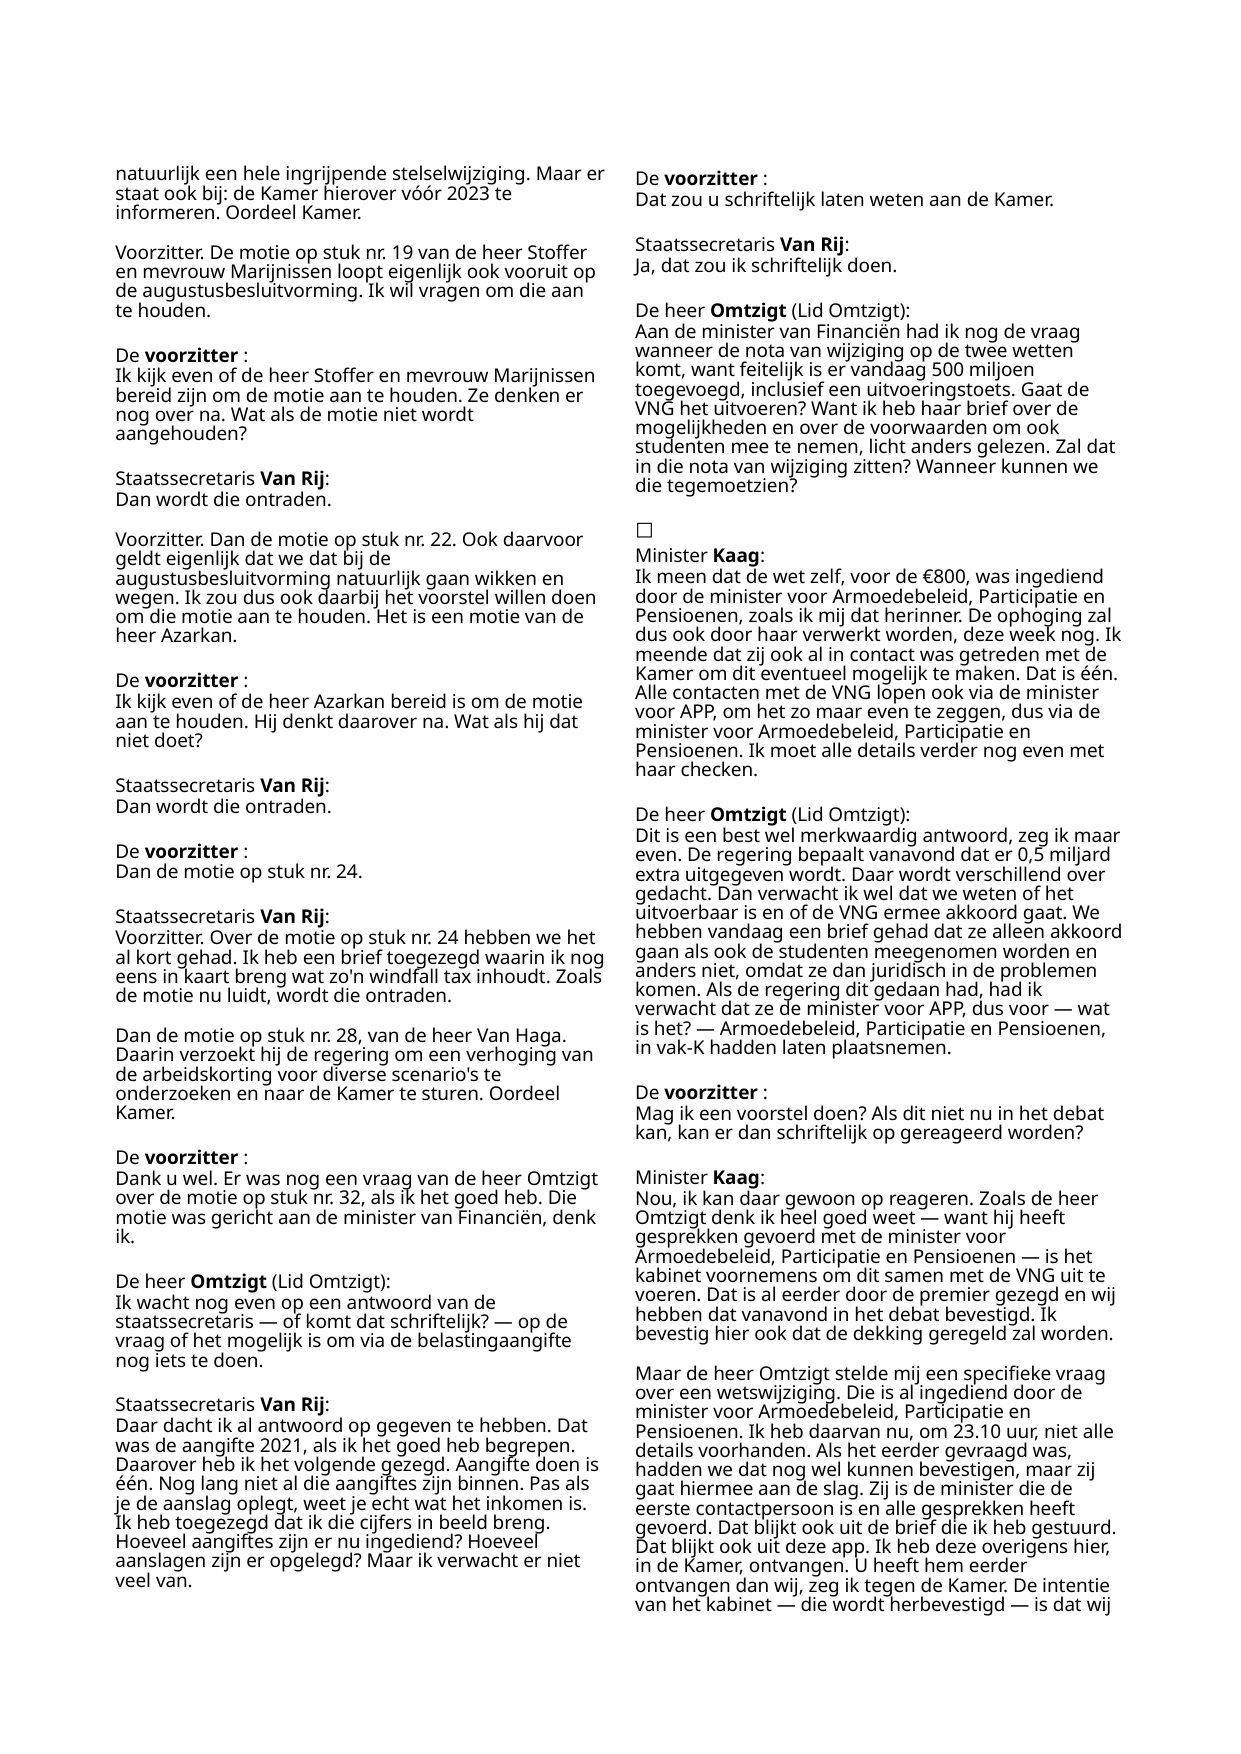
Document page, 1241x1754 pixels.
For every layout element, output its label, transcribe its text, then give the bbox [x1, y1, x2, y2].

text Staatssecretaris Van Rij: [115, 1392, 605, 1417]
text Voorzitter. De motie op stuk nr. 19 van de heer Stoffer en mevrouw Marijnissen loopt eigenlijk ook vooruit op de augustusbesluitvorming. Ik wil vragen om die aan te houden. [115, 244, 605, 321]
text De heer Omtzigt (Lid Omtzigt): [115, 1268, 605, 1294]
text Dan de motie op stuk nr. 24. [115, 863, 605, 883]
text Staatssecretaris Van Rij: [115, 904, 605, 929]
text Maar de heer Omtzigt stelde mij een specifieke vraag over een wetswijziging. Die is al ingediend door de minister voor Armoedebeleid, Participatie en Pensioenen. Ik heb daarvan nu, om 23.10 uur, niet alle details voorhanden. Als het eerder gevraagd was, hadden we dat nog wel kunnen bevestigen, maar zij gaat hiermee aan de slag. Zij is de minister die de eerste contactpersoon is en alle gesprekken heeft gevoerd. Dat blijkt ook uit de brief die ik heb gestuurd. Dat blijkt ook uit deze app. Ik heb deze overigens hier, in de Kamer, ontvangen. U heeft hem eerder ontvangen dan wij, zeg ik tegen de Kamer. De intentie van het kabinet — die wordt herbevestigd — is dat wij [635, 1365, 1125, 1615]
text De voorzitter : [115, 1144, 605, 1170]
text De voorzitter : [115, 342, 605, 367]
text Dat zou u schriftelijk laten weten aan de Kamer. [635, 191, 1125, 210]
text Voorzitter. Dan de motie op stuk nr. 22. Ook daarvoor geldt eigenlijk dat we dat bij de augustusbesluitvorming natuurlijk gaan wikken en wegen. Ik zou dus ook daarbij het voorstel willen doen om die motie aan te houden. Het is een motie van de heer Azarkan. [115, 531, 605, 647]
text Nou, ik kan daar gewoon op reageren. Zoals de heer Omtzigt denk ik heel goed weet — want hij heeft gesprekken gevoerd met de minister voor Armoedebeleid, Participatie en Pensioenen — is het kabinet voornemens om dit samen met de VNG uit te voeren. Dat is al eerder door de premier gezegd en wij hebben dat vanavond in het debat bevestigd. Ik bevestig hier ook dat de dekking geregeld zal worden. [635, 1190, 1125, 1344]
text Dan wordt die ontraden. [115, 491, 605, 510]
text Ik kijk even of de heer Stoffer en mevrouw Marijnissen bereid zijn om de motie aan te houden. Ze denken er nog over na. Wat als de motie niet wordt aangehouden? [115, 367, 605, 444]
text Aan de minister van Financiën had ik nog de vraag wanneer de nota van wijziging op de twee wetten komt, want feitelijk is er vandaag 500 miljoen toegevoegd, inclusief een uitvoeringstoets. Gaat de VNG het uitvoeren? Want ik heb haar brief over de mogelijkheden en over de voorwaarden om ook studenten mee te nemen, licht anders gelezen. Zal dat in die nota van wijziging zitten? Wanneer kunnen we die tegemoetzien? [635, 323, 1125, 496]
text Daar dacht ik al antwoord op gegeven te hebben. Dat was de aangifte 2021, als ik het goed heb begrepen. Daarover heb ik het volgende gezegd. Aangifte doen is één. Nog lang niet al die aangiftes zijn binnen. Pas als je de aanslag oplegt, weet je echt wat het inkomen is. Ik heb toegezegd dat ik die cijfers in beeld breng. Hoeveel aangiftes zijn er nu ingediend? Hoeveel aanslagen zijn er opgelegd? Maar ik verwacht er niet veel van. [115, 1417, 605, 1591]
text Staatssecretaris Van Rij: [115, 465, 605, 491]
text De voorzitter : [635, 1079, 1125, 1105]
text De heer Omtzigt (Lid Omtzigt): [635, 801, 1125, 827]
text De voorzitter : [115, 838, 605, 863]
text Staatssecretaris Van Rij: [635, 231, 1125, 257]
text Ik wacht nog even op een antwoord van de staatssecretaris — of komt dat schriftelijk? — op de vraag of het mogelijk is om via de belastingaangifte nog iets te doen. [115, 1294, 605, 1371]
text Minister Kaag: [635, 543, 1125, 568]
text Staatssecretaris Van Rij: [115, 772, 605, 798]
text Ik kijk even of de heer Azarkan bereid is om de motie aan te houden. Hij denkt daarover na. Wat als hij dat niet doet? [115, 693, 605, 751]
text Mag ik een voorstel doen? Als dit niet nu in het debat kan, kan er dan schriftelijk op gereageerd worden? [635, 1105, 1125, 1143]
text natuurlijk een hele ingrijpende stelselwijziging. Maar er staat ook bij: de Kamer hierover vóór 2023 te informeren. Oordeel Kamer. [115, 165, 605, 223]
text Ja, dat zou ik schriftelijk doen. [635, 257, 1125, 276]
text Dan wordt die ontraden. [115, 798, 605, 817]
text Ik meen dat de wet zelf, voor de €800, was ingediend door de minister voor Armoedebeleid, Participatie en Pensioenen, zoals ik mij dat herinner. De ophoging zal dus ook door haar verwerkt worden, deze week nog. Ik meende dat zij ook al in contact was getreden met de Kamer om dit eventueel mogelijk te maken. Dat is één. Alle contacten met de VNG lopen ook via de minister voor APP, om het zo maar even te zeggen, dus via de minister voor Armoedebeleid, Participatie en Pensioenen. Ik moet alle details verder nog even met haar checken. [635, 568, 1125, 780]
text Minister Kaag: [635, 1164, 1125, 1190]
text De voorzitter : [115, 668, 605, 693]
text Dank u wel. Er was nog een vraag van de heer Omtzigt over de motie op stuk nr. 32, als ik het goed heb. Die motie was gericht aan de minister van Financiën, denk ik. [115, 1170, 605, 1247]
text ⬜ [635, 517, 1125, 543]
text Voorzitter. Over de motie op stuk nr. 24 hebben we het al kort gehad. Ik heb een brief toegezegd waarin ik nog eens in kaart breng wat zo'n windfall tax inhoudt. Zoals de motie nu luidt, wordt die ontraden. [115, 929, 605, 1006]
text De heer Omtzigt (Lid Omtzigt): [635, 297, 1125, 323]
text Dit is een best wel merkwaardig antwoord, zeg ik maar even. De regering bepaalt vanavond dat er 0,5 miljard extra uitgegeven wordt. Daar wordt verschillend over gedacht. Dan verwacht ik wel dat we weten of het uitvoerbaar is en of de VNG ermee akkoord gaat. We hebben vandaag een brief gehad dat ze alleen akkoord gaan als ook de studenten meegenomen worden en anders niet, omdat ze dan juridisch in de problemen komen. Als de regering dit gedaan had, had ik verwacht dat ze de minister voor APP, dus voor — wat is het? — Armoedebeleid, Participatie en Pensioenen, in vak-K hadden laten plaatsnemen. [635, 827, 1125, 1058]
text De voorzitter : [635, 165, 1125, 191]
text Dan de motie op stuk nr. 28, van de heer Van Haga. Daarin verzoekt hij de regering om een verhoging van de arbeidskorting voor diverse scenario's te onderzoeken en naar de Kamer te sturen. Oordeel Kamer. [115, 1027, 605, 1123]
